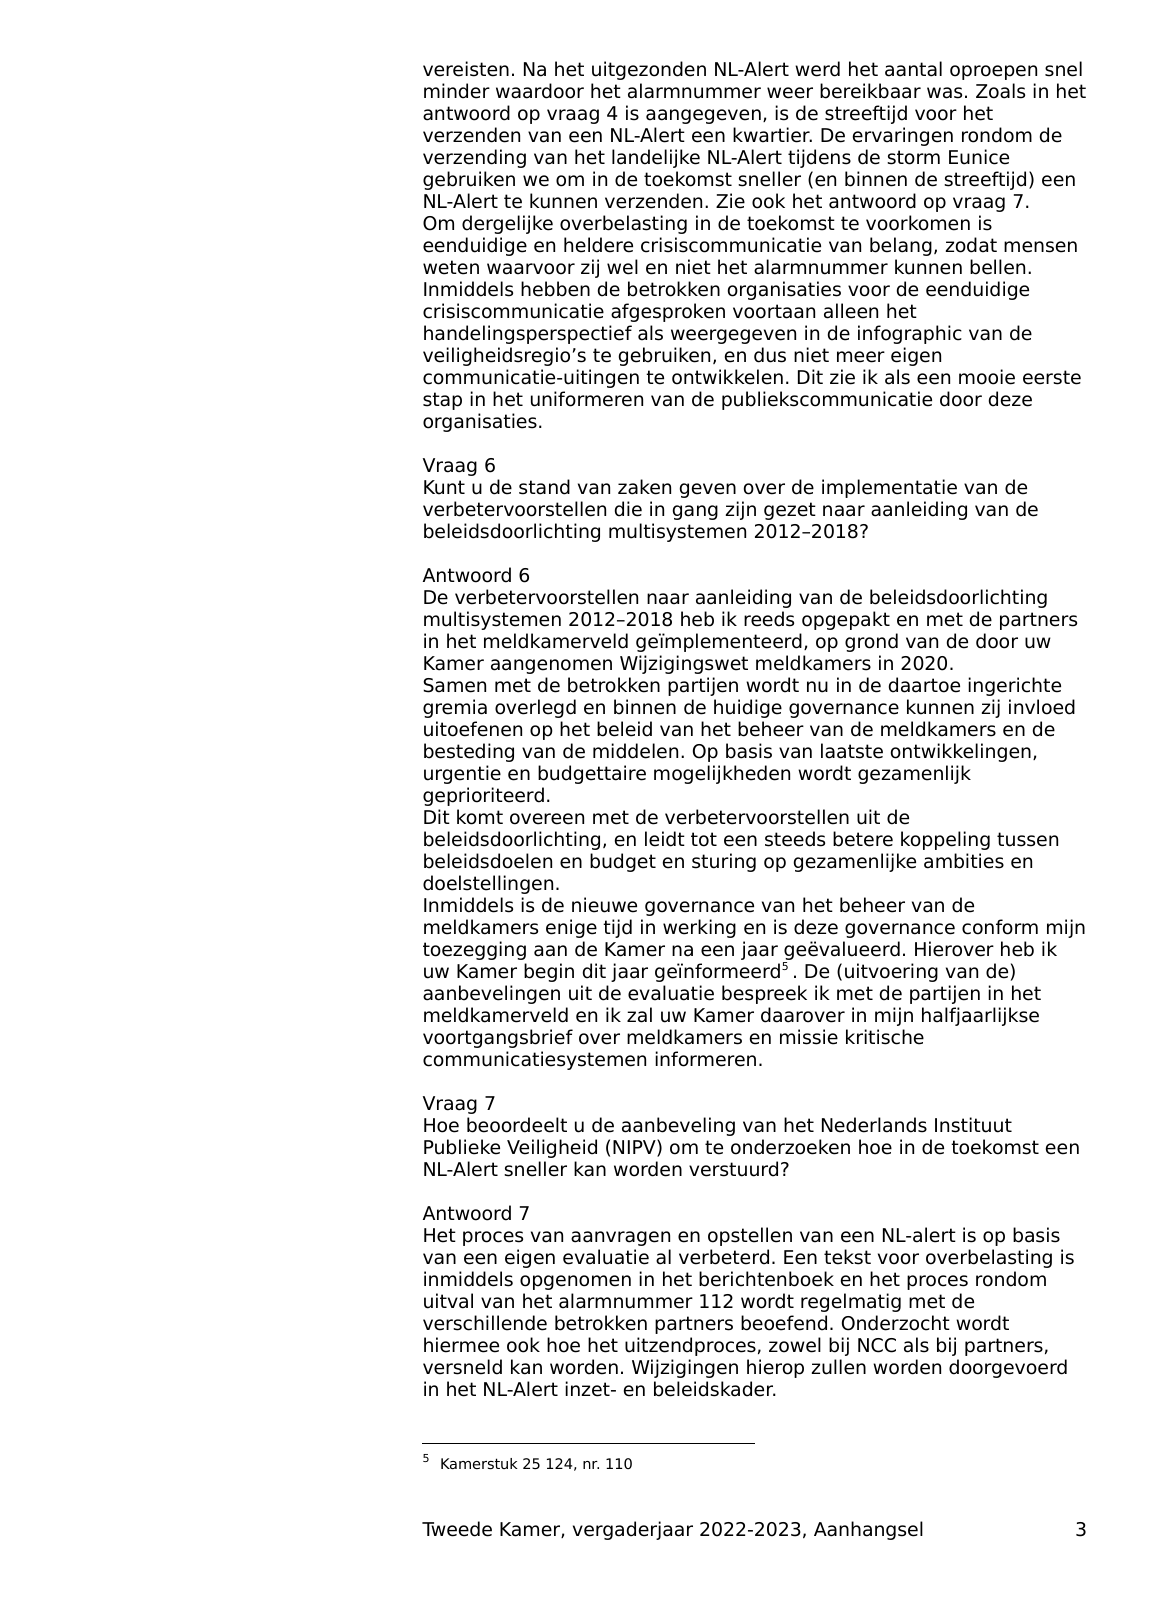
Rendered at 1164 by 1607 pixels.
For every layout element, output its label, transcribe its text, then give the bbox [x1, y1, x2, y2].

text Vraag 6 [422, 455, 1087, 477]
text vereisten. Na het uitgezonden NL-Alert werd het aantal oproepen snel minder waardoor het alarmnummer weer bereikbaar was. Zoals in het antwoord op vraag 4 is aangegeven, is de streeftijd voor het verzenden van een NL-Alert een kwartier. De ervaringen rondom de verzending van het landelijke NL-Alert tijdens de storm Eunice gebruiken we om in de toekomst sneller (en binnen de streeftijd) een NL-Alert te kunnen verzenden. Zie ook het antwoord op vraag 7. [422, 59, 1087, 213]
text Vraag 7 [422, 1093, 1087, 1115]
text Inmiddels is de nieuwe governance van het beheer van de meldkamers enige tijd in werking en is deze governance conform mijn toezegging aan de Kamer na een jaar geëvalueerd. Hierover heb ik uw Kamer begin dit jaar geïnformeerd. De (uitvoering van de) aanbevelingen uit de evaluatie bespreek ik met de partijen in het meldkamerveld en ik zal uw Kamer daarover in mijn halfjaarlijkse voortgangsbrief over meldkamers en missie kritische communicatiesystemen informeren. [422, 895, 1087, 1071]
text Hoe beoordeelt u de aanbeveling van het Nederlands Instituut Publieke Veiligheid (NIPV) om te onderzoeken hoe in de toekomst een NL-Alert sneller kan worden verstuurd? [422, 1115, 1087, 1181]
text Dit komt overeen met de verbetervoorstellen uit de beleidsdoorlichting, en leidt tot een steeds betere koppeling tussen beleidsdoelen en budget en sturing op gezamenlijke ambities en doelstellingen. [422, 807, 1087, 895]
text Om dergelijke overbelasting in de toekomst te voorkomen is eenduidige en heldere crisiscommunicatie van belang, zodat mensen weten waarvoor zij wel en niet het alarmnummer kunnen bellen. Inmiddels hebben de betrokken organisaties voor de eenduidige crisiscommunicatie afgesproken voortaan alleen het handelingsperspectief als weergegeven in de infographic van de veiligheidsregio’s te gebruiken, en dus niet meer eigen communicatie-uitingen te ontwikkelen. Dit zie ik als een mooie eerste stap in het uniformeren van de publiekscommunicatie door deze organisaties. [422, 213, 1087, 433]
text Kunt u de stand van zaken geven over de implementatie van de verbetervoorstellen die in gang zijn gezet naar aanleiding van de beleidsdoorlichting multisystemen 2012–2018? [422, 477, 1087, 543]
text Antwoord 7 [422, 1203, 1087, 1225]
text Samen met de betrokken partijen wordt nu in de daartoe ingerichte gremia overlegd en binnen de huidige governance kunnen zij invloed uitoefenen op het beleid van het beheer van de meldkamers en de besteding van de middelen. Op basis van laatste ontwikkelingen, urgentie en budgettaire mogelijkheden wordt gezamenlijk geprioriteerd. [422, 675, 1087, 807]
text Kamerstuk 25 124, nr. 110 [422, 1452, 1087, 1474]
text Het proces van aanvragen en opstellen van een NL-alert is op basis van een eigen evaluatie al verbeterd. Een tekst voor overbelasting is inmiddels opgenomen in het berichtenboek en het proces rondom uitval van het alarmnummer 112 wordt regelmatig met de verschillende betrokken partners beoefend. Onderzocht wordt hiermee ook hoe het uitzendproces, zowel bij NCC als bij partners, versneld kan worden. Wijzigingen hierop zullen worden doorgevoerd in het NL-Alert inzet- en beleidskader. [422, 1225, 1087, 1401]
text Antwoord 6 [422, 565, 1087, 587]
text De verbetervoorstellen naar aanleiding van de beleidsdoorlichting multisystemen 2012–2018 heb ik reeds opgepakt en met de partners in het meldkamerveld geïmplementeerd, op grond van de door uw Kamer aangenomen Wijzigingswet meldkamers in 2020. [422, 587, 1087, 675]
